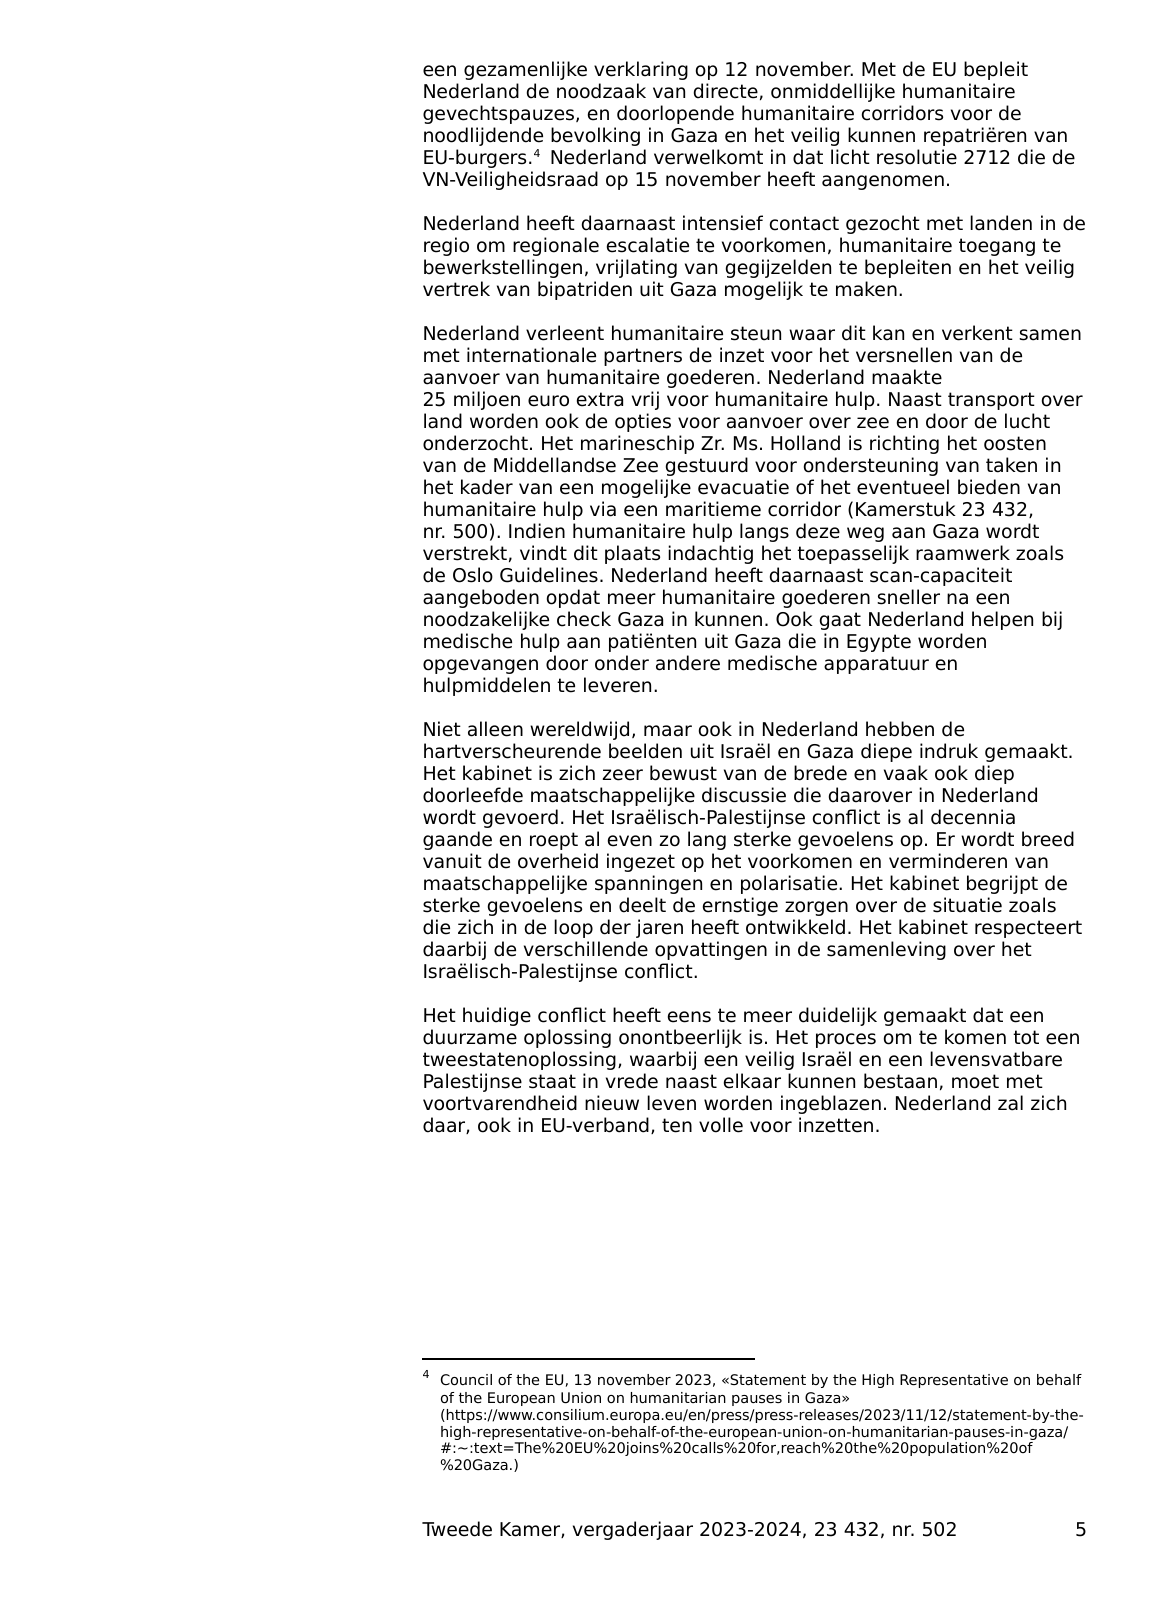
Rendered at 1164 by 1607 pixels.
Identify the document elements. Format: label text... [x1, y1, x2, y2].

text een gezamenlijke verklaring op 12 november. Met de EU bepleit Nederland de noodzaak van directe, onmiddellijke humanitaire gevechtspauzes, en doorlopende humanitaire corridors voor de noodlijdende bevolking in Gaza en het veilig kunnen repatriëren van EU-burgers. Nederland verwelkomt in dat licht resolutie 2712 die de VN-Veiligheidsraad op 15 november heeft aangenomen. [422, 59, 1087, 191]
text Council of the EU, 13 november 2023, «Statement by the High Representative on behalf of the European Union on humanitarian pauses in Gaza» (https://www.consilium.europa.eu/en/press/press-releases/2023/11/12/statement-by-the-high-representative-on-behalf-of-the-european-union-on-humanitarian-pauses-in-gaza/#:~:text=The%20EU%20joins%20calls%20for,reach%20the%20population%20of%20Gaza.) [422, 1368, 1087, 1474]
text Niet alleen wereldwijd, maar ook in Nederland hebben de hartverscheurende beelden uit Israël en Gaza diepe indruk gemaakt. Het kabinet is zich zeer bewust van de brede en vaak ook diep doorleefde maatschappelijke discussie die daarover in Nederland wordt gevoerd. Het Israëlisch-Palestijnse conflict is al decennia gaande en roept al even zo lang sterke gevoelens op. Er wordt breed vanuit de overheid ingezet op het voorkomen en verminderen van maatschappelijke spanningen en polarisatie. Het kabinet begrijpt de sterke gevoelens en deelt de ernstige zorgen over de situatie zoals die zich in de loop der jaren heeft ontwikkeld. Het kabinet respecteert daarbij de verschillende opvattingen in de samenleving over het Israëlisch-Palestijnse conflict. [422, 719, 1087, 983]
text Nederland verleent humanitaire steun waar dit kan en verkent samen met internationale partners de inzet voor het versnellen van de aanvoer van humanitaire goederen. Nederland maakte 25 miljoen euro extra vrij voor humanitaire hulp. Naast transport over land worden ook de opties voor aanvoer over zee en door de lucht onderzocht. Het marineschip Zr. Ms. Holland is richting het oosten van de Middellandse Zee gestuurd voor ondersteuning van taken in het kader van een mogelijke evacuatie of het eventueel bieden van humanitaire hulp via een maritieme corridor (Kamerstuk 23 432, nr. 500). Indien humanitaire hulp langs deze weg aan Gaza wordt verstrekt, vindt dit plaats indachtig het toepasselijk raamwerk zoals de Oslo Guidelines. Nederland heeft daarnaast scan-capaciteit aangeboden opdat meer humanitaire goederen sneller na een noodzakelijke check Gaza in kunnen. Ook gaat Nederland helpen bij medische hulp aan patiënten uit Gaza die in Egypte worden opgevangen door onder andere medische apparatuur en hulpmiddelen te leveren. [422, 323, 1087, 697]
text Het huidige conflict heeft eens te meer duidelijk gemaakt dat een duurzame oplossing onontbeerlijk is. Het proces om te komen tot een tweestatenoplossing, waarbij een veilig Israël en een levensvatbare Palestijnse staat in vrede naast elkaar kunnen bestaan, moet met voortvarendheid nieuw leven worden ingeblazen. Nederland zal zich daar, ook in EU-verband, ten volle voor inzetten. [422, 1005, 1087, 1137]
text Nederland heeft daarnaast intensief contact gezocht met landen in de regio om regionale escalatie te voorkomen, humanitaire toegang te bewerkstellingen, vrijlating van gegijzelden te bepleiten en het veilig vertrek van bipatriden uit Gaza mogelijk te maken. [422, 213, 1087, 301]
